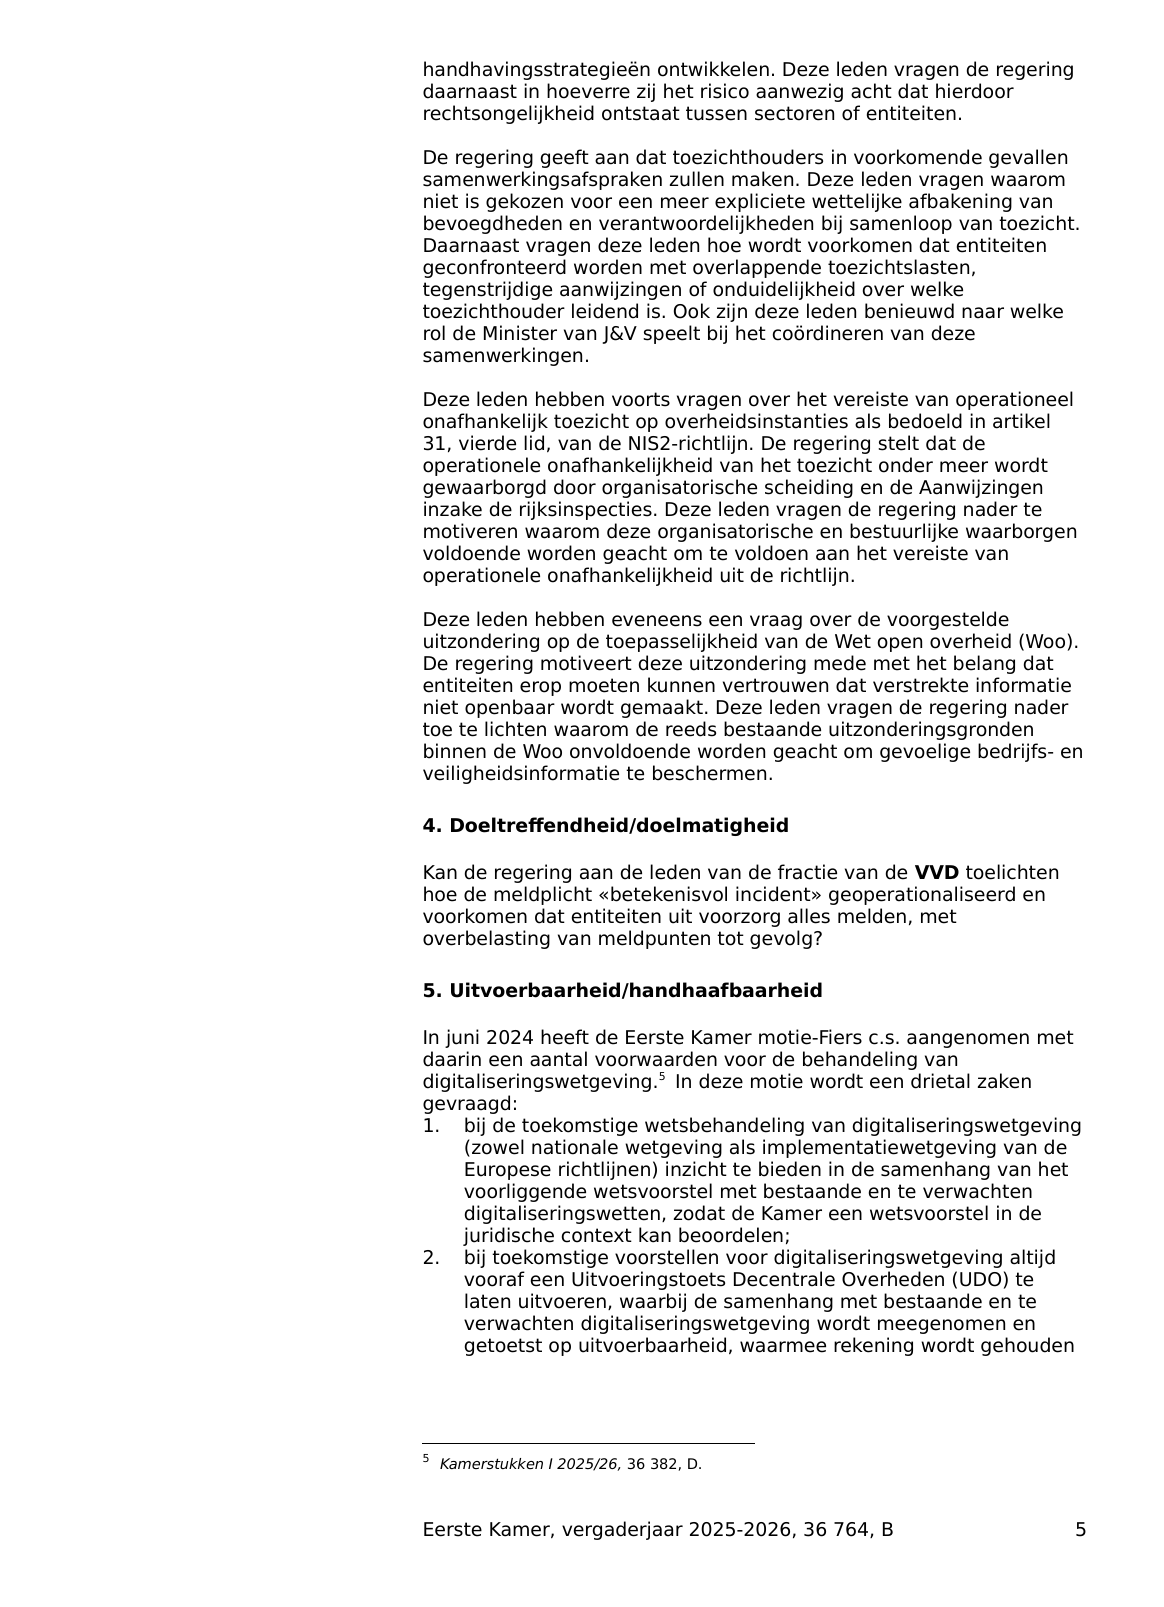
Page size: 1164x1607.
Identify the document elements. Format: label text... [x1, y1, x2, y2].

subtitle 5. Uitvoerbaarheid/handhaafbaarheid [422, 980, 1087, 1002]
text Deze leden hebben eveneens een vraag over de voorgestelde uitzondering op de toepasselijkheid van de Wet open overheid (Woo). De regering motiveert deze uitzondering mede met het belang dat entiteiten erop moeten kunnen vertrouwen dat verstrekte informatie niet openbaar wordt gemaakt. Deze leden vragen de regering nader toe te lichten waarom de reeds bestaande uitzonderingsgronden binnen de Woo onvoldoende worden geacht om gevoelige bedrijfs- en veiligheidsinformatie te beschermen. [422, 609, 1087, 785]
text 2. bij toekomstige voorstellen voor digitaliseringswetgeving altijd vooraf een Uitvoeringstoets Decentrale Overheden (UDO) te laten uitvoeren, waarbij de samenhang met bestaande en te verwachten digitaliseringswetgeving wordt meegenomen en getoetst op uitvoerbaarheid, waarmee rekening wordt gehouden [422, 1247, 1087, 1357]
text In juni 2024 heeft de Eerste Kamer motie-Fiers c.s. aangenomen met daarin een aantal voorwaarden voor de behandeling van digitaliseringswetgeving. In deze motie wordt een drietal zaken gevraagd: [422, 1027, 1087, 1115]
text Kamerstukken I 2025/26, 36 382, D. [422, 1452, 1087, 1474]
text 1. bij de toekomstige wetsbehandeling van digitaliseringswetgeving (zowel nationale wetgeving als implementatiewetgeving van de Europese richtlijnen) inzicht te bieden in de samenhang van het voorliggende wetsvoorstel met bestaande en te verwachten digitaliseringswetten, zodat de Kamer een wetsvoorstel in de juridische context kan beoordelen; [422, 1115, 1087, 1247]
text De regering geeft aan dat toezichthouders in voorkomende gevallen samenwerkingsafspraken zullen maken. Deze leden vragen waarom niet is gekozen voor een meer expliciete wettelijke afbakening van bevoegdheden en verantwoordelijkheden bij samenloop van toezicht. Daarnaast vragen deze leden hoe wordt voorkomen dat entiteiten geconfronteerd worden met overlappende toezichtslasten, tegenstrijdige aanwijzingen of onduidelijkheid over welke toezichthouder leidend is. Ook zijn deze leden benieuwd naar welke rol de Minister van J&V speelt bij het coördineren van deze samenwerkingen. [422, 147, 1087, 367]
text Deze leden hebben voorts vragen over het vereiste van operationeel onafhankelijk toezicht op overheidsinstanties als bedoeld in artikel 31, vierde lid, van de NIS2-richtlijn. De regering stelt dat de operationele onafhankelijkheid van het toezicht onder meer wordt gewaarborgd door organisatorische scheiding en de Aanwijzingen inzake de rijksinspecties. Deze leden vragen de regering nader te motiveren waarom deze organisatorische en bestuurlijke waarborgen voldoende worden geacht om te voldoen aan het vereiste van operationele onafhankelijkheid uit de richtlijn. [422, 389, 1087, 587]
text handhavingsstrategieën ontwikkelen. Deze leden vragen de regering daarnaast in hoeverre zij het risico aanwezig acht dat hierdoor rechtsongelijkheid ontstaat tussen sectoren of entiteiten. [422, 59, 1087, 125]
subtitle 4. Doeltreffendheid/doelmatigheid [422, 815, 1087, 837]
text Kan de regering aan de leden van de fractie van de VVD toelichten hoe de meldplicht «betekenisvol incident» geoperationaliseerd en voorkomen dat entiteiten uit voorzorg alles melden, met overbelasting van meldpunten tot gevolg? [422, 862, 1087, 950]
